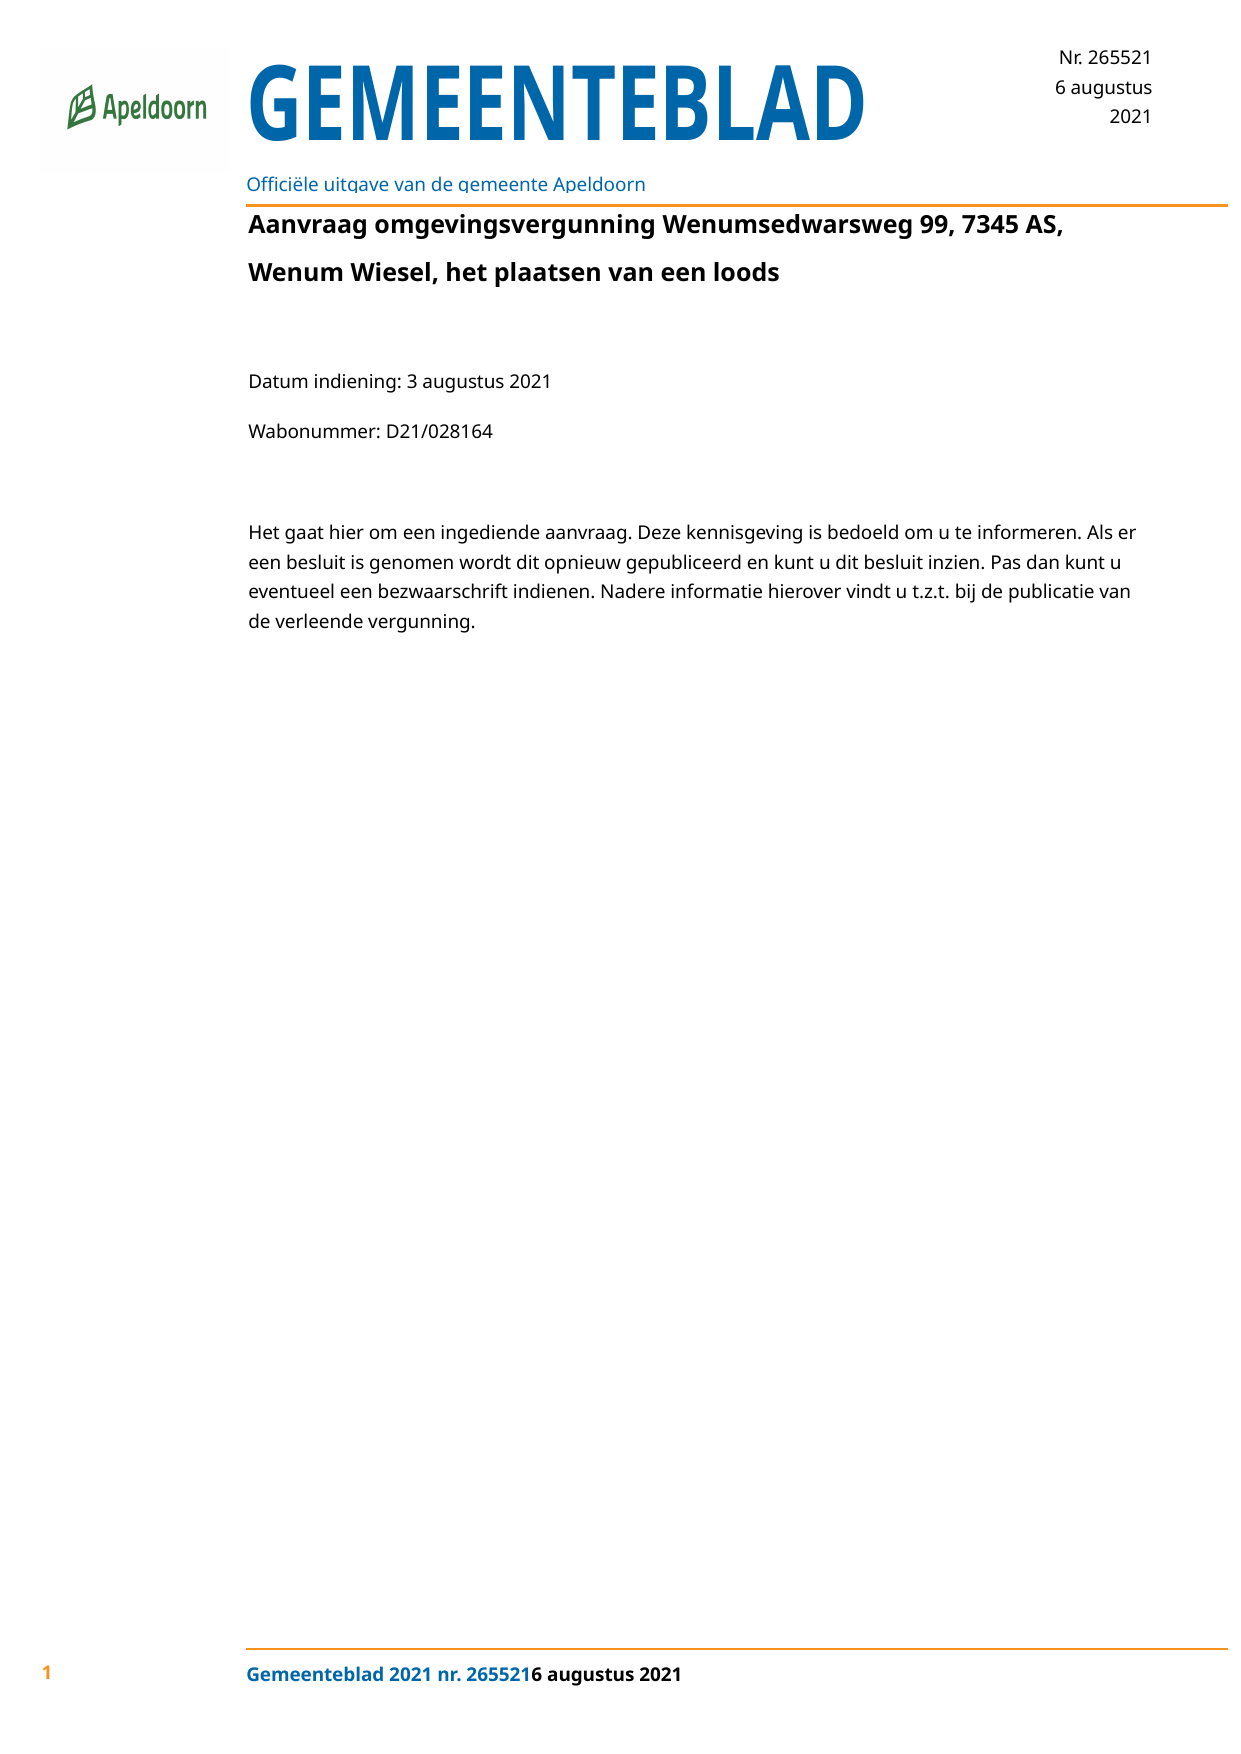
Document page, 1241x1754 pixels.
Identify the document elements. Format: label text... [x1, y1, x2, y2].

text Wabonummer: D21/028164 [248, 419, 1152, 444]
text Aanvraag omgevingsvergunning Wenumsedwarsweg 99, 7345 AS, Wenum Wiesel, het plaatsen van een loods [248, 207, 1152, 288]
text Het gaat hier om een ingediende aanvraag. Deze kennisgeving is bedoeld om u te informeren. Als er een besluit is genomen wordt dit opnieuw gepubliceerd en kunt u dit besluit inzien. Pas dan kunt u eventueel een bezwaarschrift indienen. Nadere informatie hierover vindt u t.z.t. bij de publicatie van de verleende vergunning. [248, 519, 1152, 634]
picture [41, 47, 231, 172]
text Datum indiening: 3 augustus 2021 [248, 368, 1152, 394]
